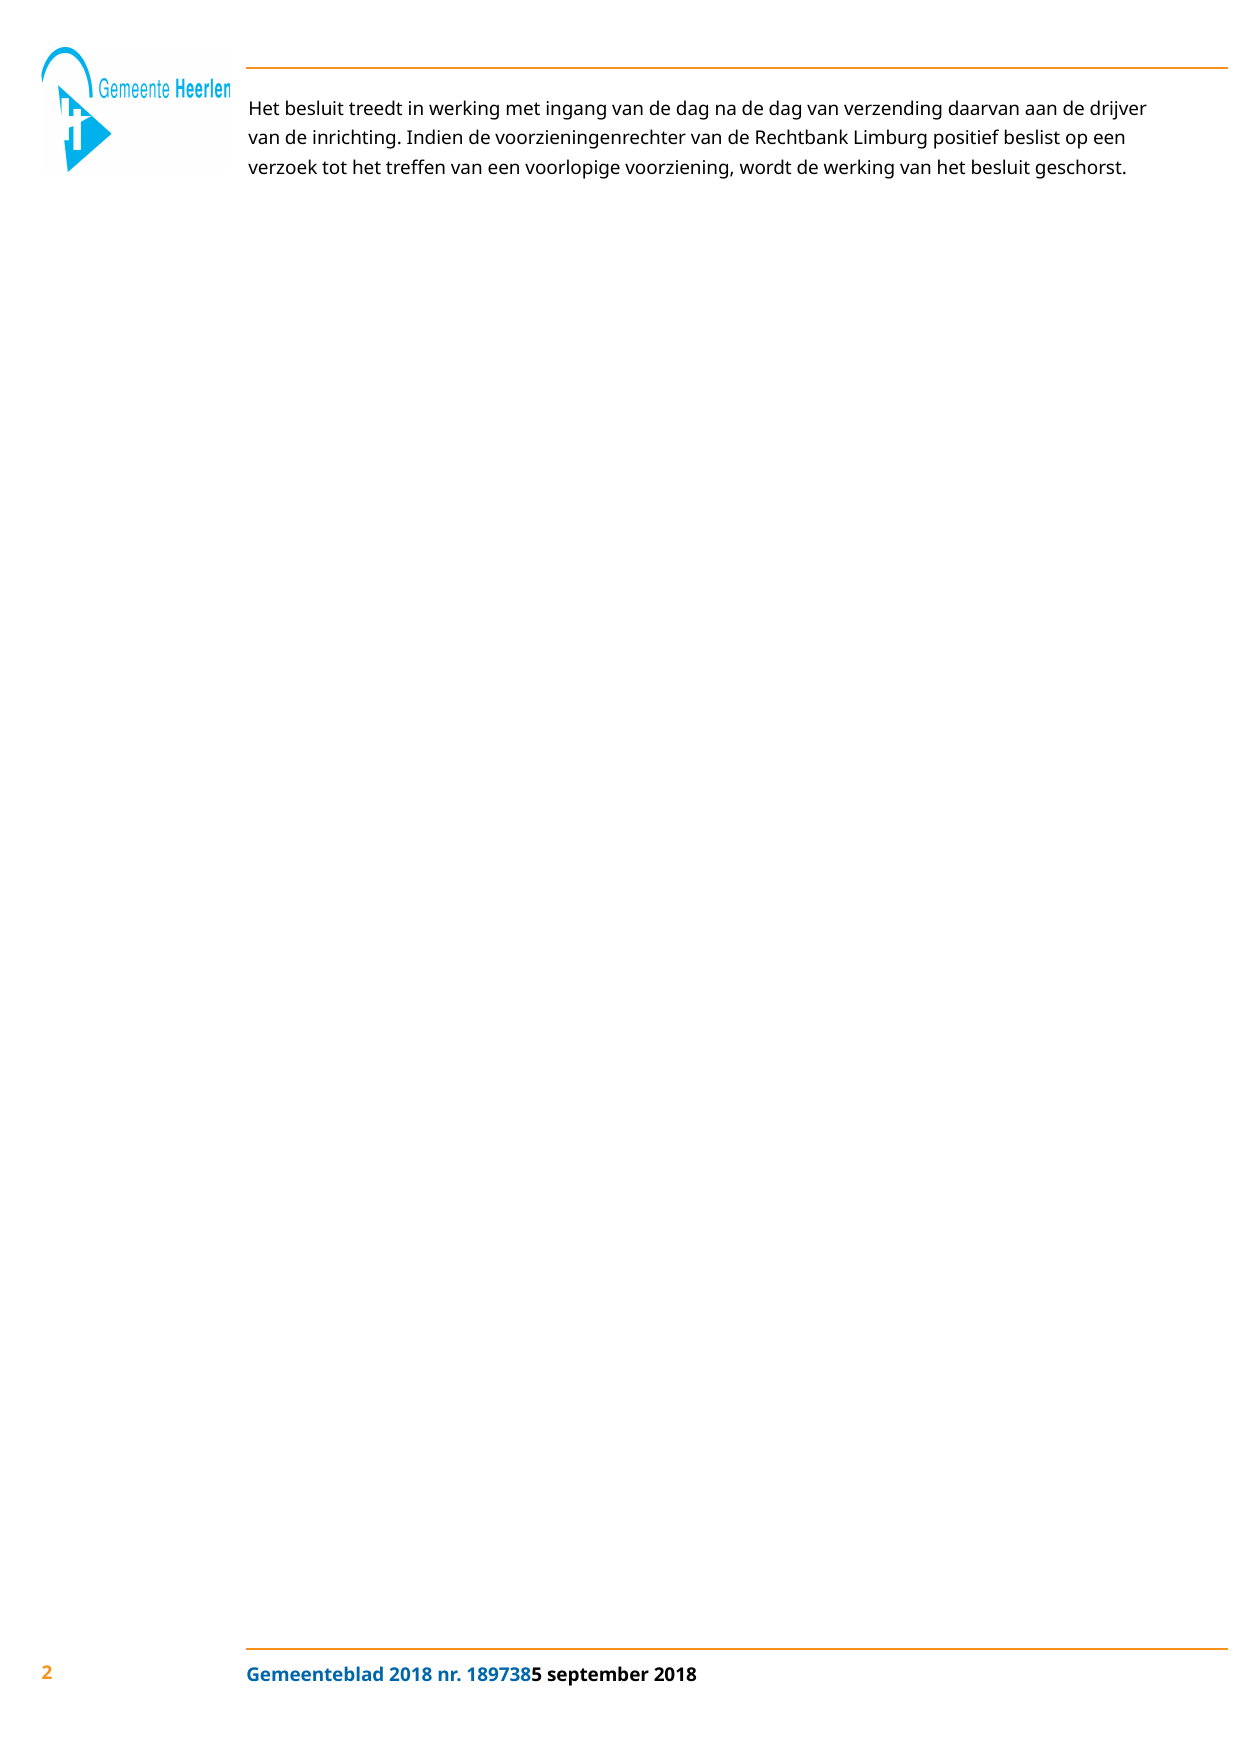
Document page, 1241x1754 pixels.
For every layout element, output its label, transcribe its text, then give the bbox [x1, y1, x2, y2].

picture [41, 47, 58, 70]
picture [41, 47, 231, 172]
text Het besluit treedt in werking met ingang van de dag na de dag van verzending daarvan aan de drijver van de inrichting. Indien de voorzieningenrechter van de Rechtbank Limburg positief beslist op een verzoek tot het treffen van een voorlopige voorziening, wordt de werking van het besluit geschorst. [248, 95, 1152, 180]
